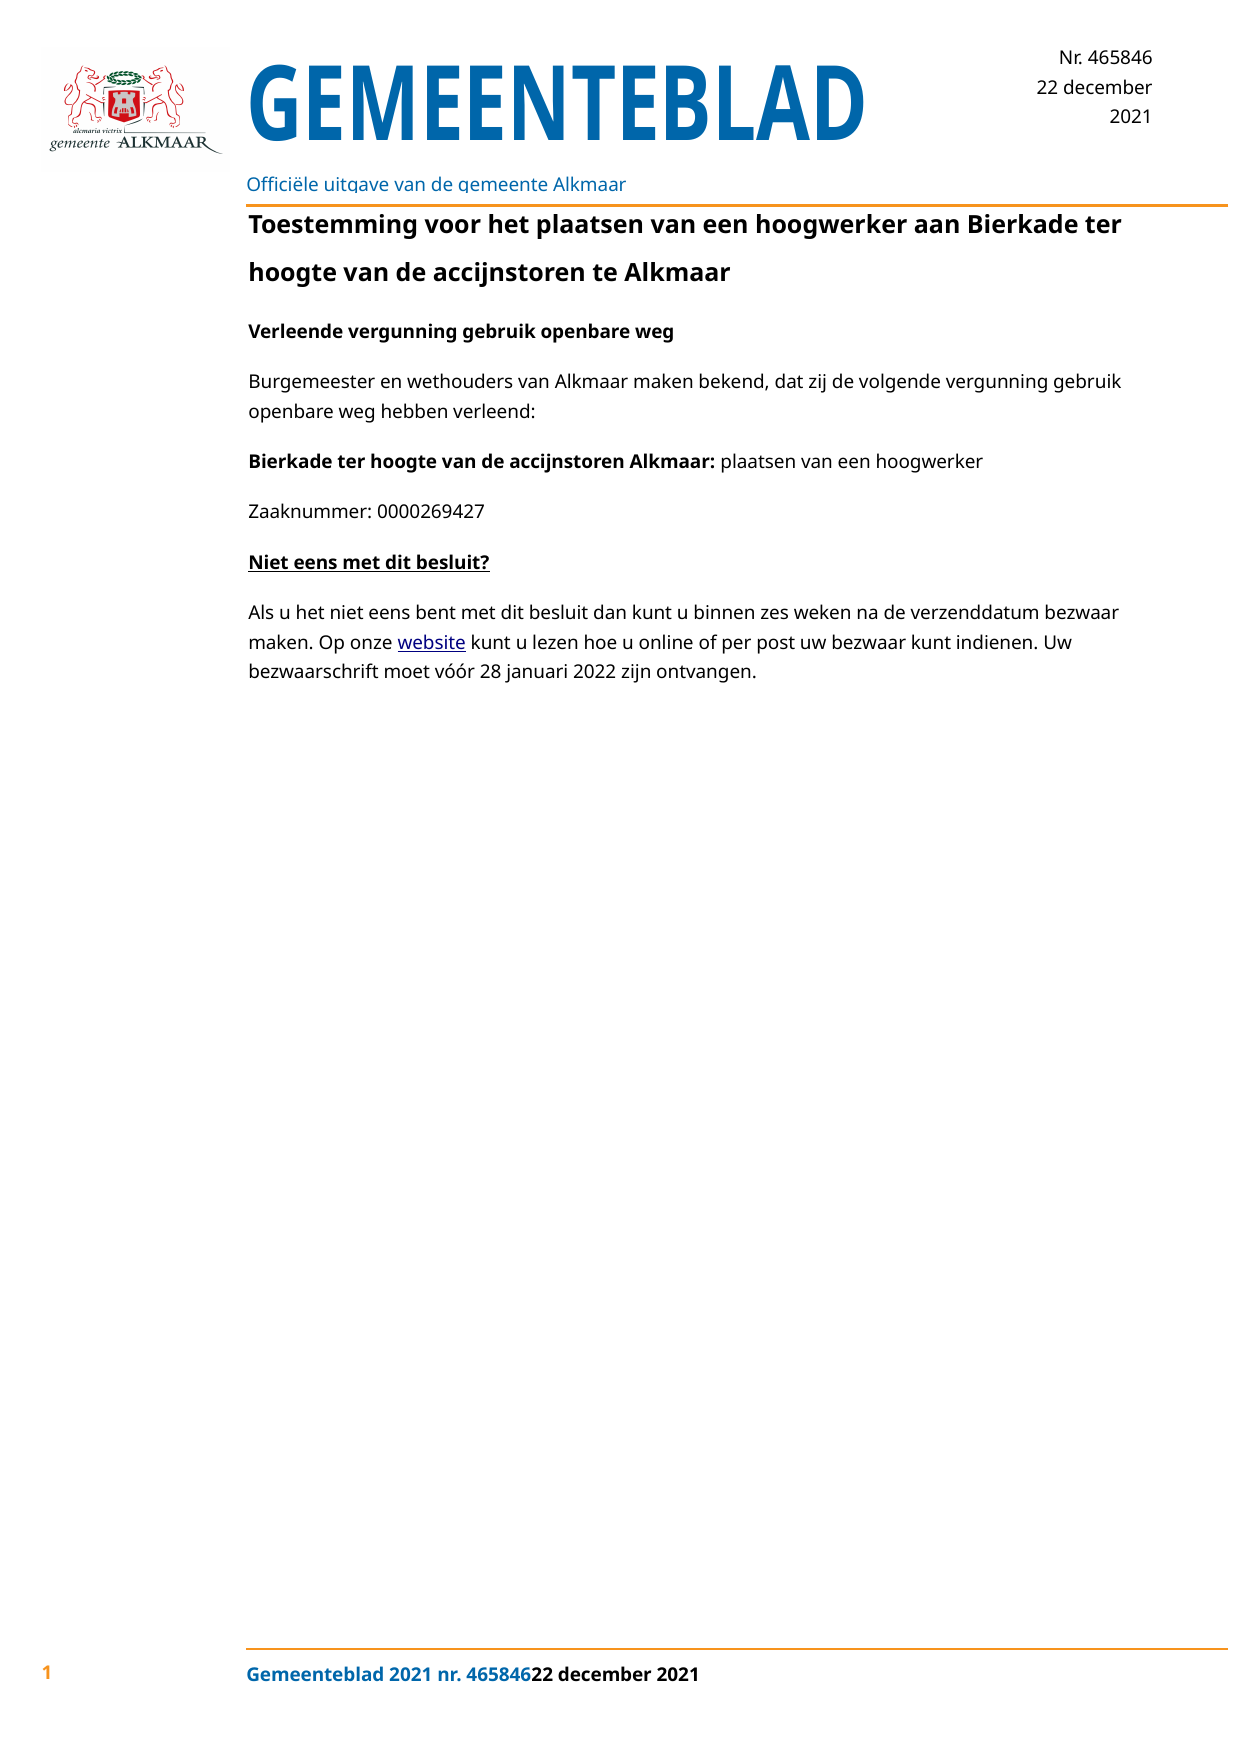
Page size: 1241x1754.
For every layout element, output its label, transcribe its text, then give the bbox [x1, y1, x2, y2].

text Verleende vergunning gebruik openbare weg [248, 318, 1152, 344]
text Toestemming voor het plaatsen van een hoogwerker aan Bierkade ter hoogte van de accijnstoren te Alkmaar [248, 207, 1152, 288]
text Zaaknummer: 0000269427 [248, 499, 1152, 524]
text Als u het niet eens bent met dit besluit dan kunt u binnen zes weken na de verzenddatum bezwaar maken. Op onze website kunt u lezen hoe u online of per post uw bezwaar kunt indienen. Uw bezwaarschrift moet vóór 28 januari 2022 zijn ontvangen. [248, 599, 1152, 684]
text Burgemeester en wethouders van Alkmaar maken bekend, dat zij de volgende vergunning gebruik openbare weg hebben verleend: [248, 368, 1152, 424]
picture [41, 47, 231, 172]
text Bierkade ter hoogte van de accijnstoren Alkmaar: plaatsen van een hoogwerker [248, 448, 1152, 474]
text Niet eens met dit besluit? [248, 549, 1152, 575]
